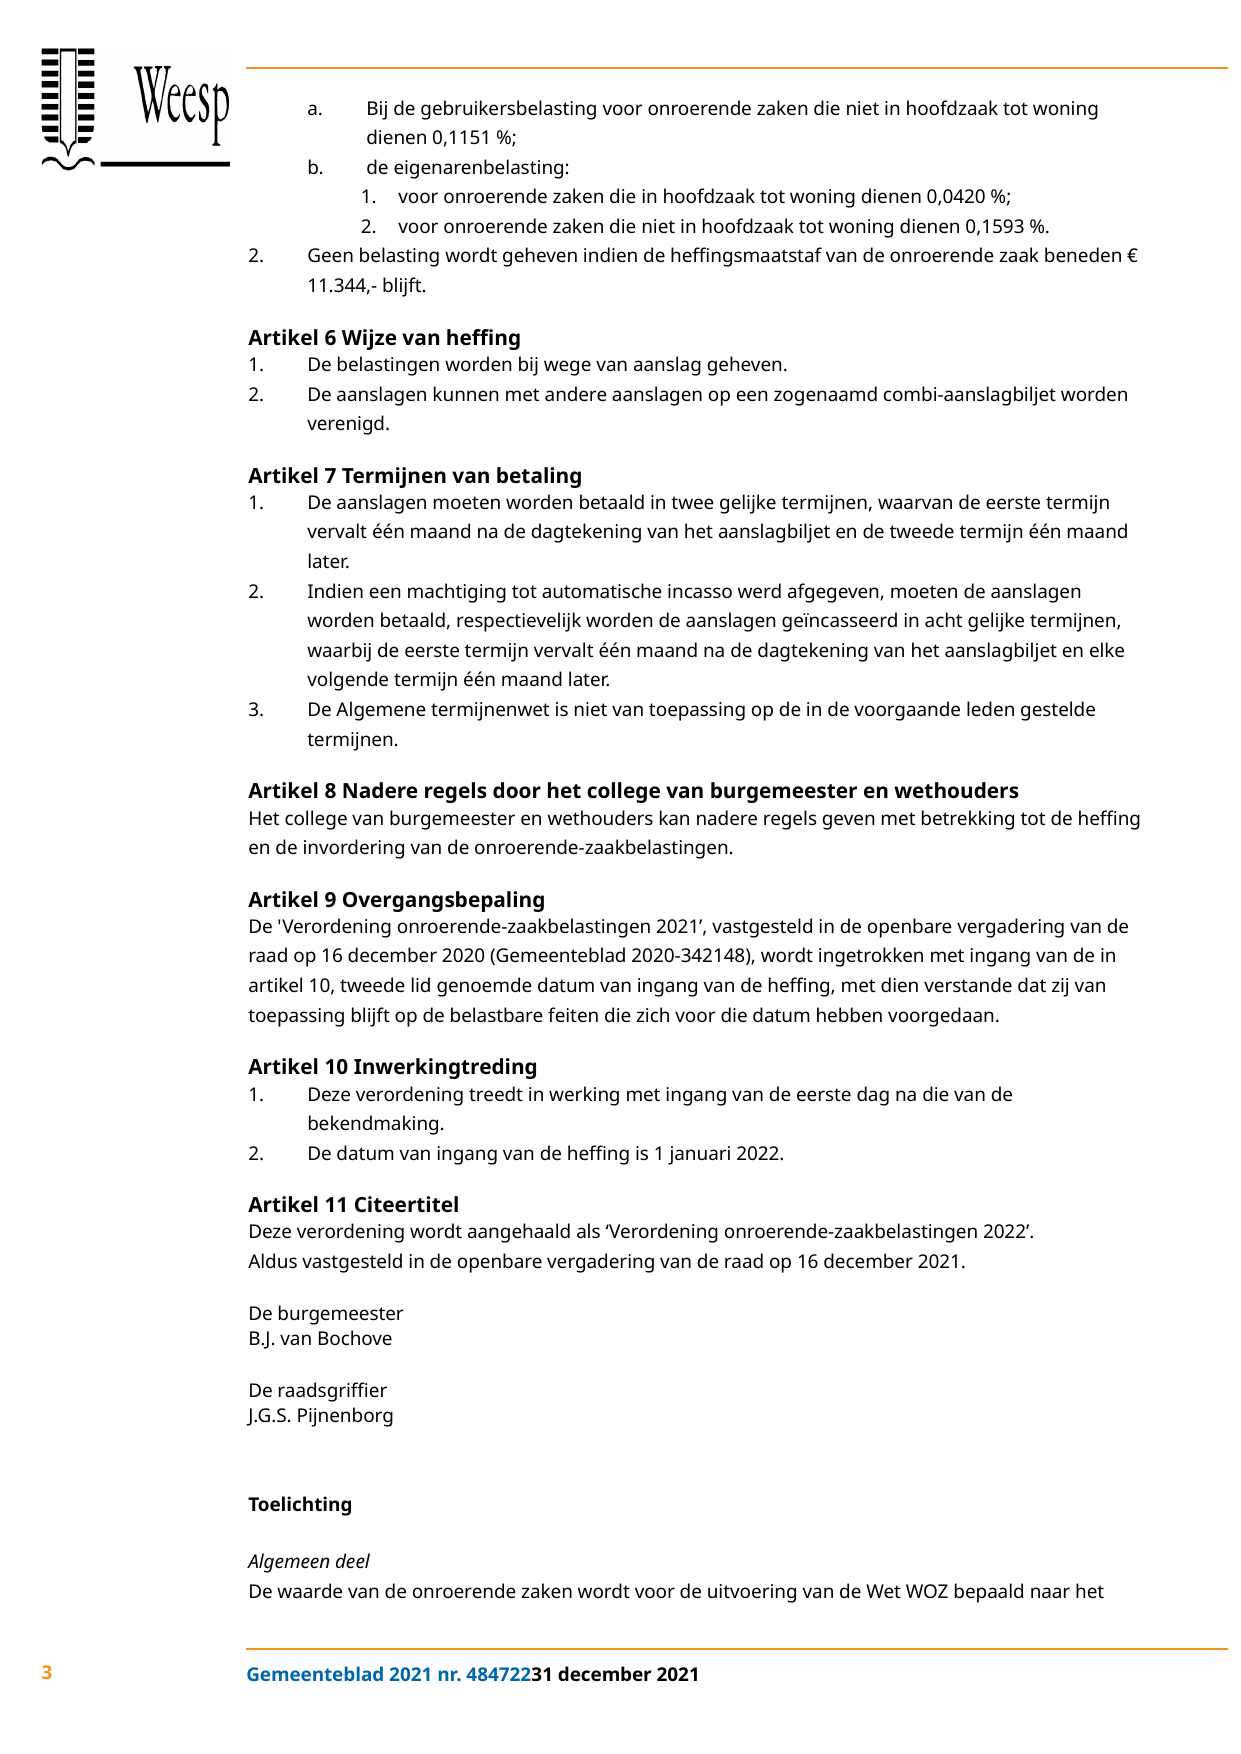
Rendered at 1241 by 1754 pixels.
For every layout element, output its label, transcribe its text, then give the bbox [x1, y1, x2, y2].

text B.J. van Bochove [248, 1326, 1152, 1351]
text De burgemeester [248, 1300, 1152, 1326]
list De Algemene termijnenwet is niet van toepassing op de in de voorgaande leden gestelde termijnen. [248, 696, 1152, 752]
list Indien een machtiging tot automatische incasso werd afgegeven, moeten de aanslagen worden betaald, respectievelijk worden de aanslagen geïncasseerd in acht gelijke termijnen, waarbij de eerste termijn vervalt één maand na de dagtekening van het aanslagbiljet en elke volgende termijn één maand later. [248, 578, 1152, 692]
list De aanslagen moeten worden betaald in twee gelijke termijnen, waarvan de eerste termijn vervalt één maand na de dagtekening van het aanslagbiljet en de tweede termijn één maand later. [248, 489, 1152, 574]
text Algemeen deel [248, 1549, 1152, 1574]
text Artikel 10 Inwerkingtreding [248, 1052, 1152, 1081]
picture [41, 47, 231, 172]
list Bij de gebruikersbelasting voor onroerende zaken die niet in hoofdzaak tot woning dienen 0,1151 %; [307, 95, 1152, 150]
list de eigenarenbelasting: [307, 154, 1152, 180]
text Artikel 8 Nadere regels door het college van burgemeester en wethouders [248, 776, 1152, 805]
list De belastingen worden bij wege van aanslag geheven. [248, 351, 1152, 377]
list De datum van ingang van de heffing is 1 januari 2022. [248, 1140, 1152, 1166]
list voor onroerende zaken die in hoofdzaak tot woning dienen 0,0420 %; [361, 183, 1152, 209]
list De aanslagen kunnen met andere aanslagen op een zogenaamd combi-aanslagbiljet worden verenigd. [248, 381, 1152, 436]
text J.G.S. Pijnenborg [248, 1403, 1152, 1428]
list voor onroerende zaken die niet in hoofdzaak tot woning dienen 0,1593 %. [361, 213, 1152, 239]
text Artikel 7 Termijnen van betaling [248, 461, 1152, 489]
text De raadsgriffier [248, 1377, 1152, 1403]
text Artikel 9 Overgangsbepaling [248, 885, 1152, 913]
text Artikel 11 Citeertitel [248, 1190, 1152, 1219]
text De 'Verordening onroerende-zaakbelastingen 2021’, vastgesteld in de openbare vergadering van de raad op 16 december 2020 (Gemeenteblad 2020-342148), wordt ingetrokken met ingang van de in artikel 10, tweede lid genoemde datum van ingang van de heffing, met dien verstande dat zij van toepassing blijft op de belastbare feiten die zich voor die datum hebben voorgedaan. [248, 913, 1152, 1028]
text Het college van burgemeester en wethouders kan nadere regels geven met betrekking tot de heffing en de invordering van de onroerende-zaakbelastingen. [248, 805, 1152, 860]
text Deze verordening wordt aangehaald als ‘Verordening onroerende-zaakbelastingen 2022’. [248, 1219, 1152, 1244]
text Toelichting [248, 1480, 1152, 1519]
text Artikel 6 Wijze van heffing [248, 323, 1152, 351]
text Aldus vastgesteld in de openbare vergadering van de raad op 16 december 2021. [248, 1248, 1152, 1274]
list Deze verordening treedt in werking met ingang van de eerste dag na die van de bekendmaking. [248, 1081, 1152, 1136]
list Geen belasting wordt geheven indien de heffingsmaatstaf van de onroerende zaak beneden € 11.344,- blijft. [248, 243, 1152, 298]
text De waarde van de onroerende zaken wordt voor de uitvoering van de Wet WOZ bepaald naar het [248, 1578, 1152, 1604]
